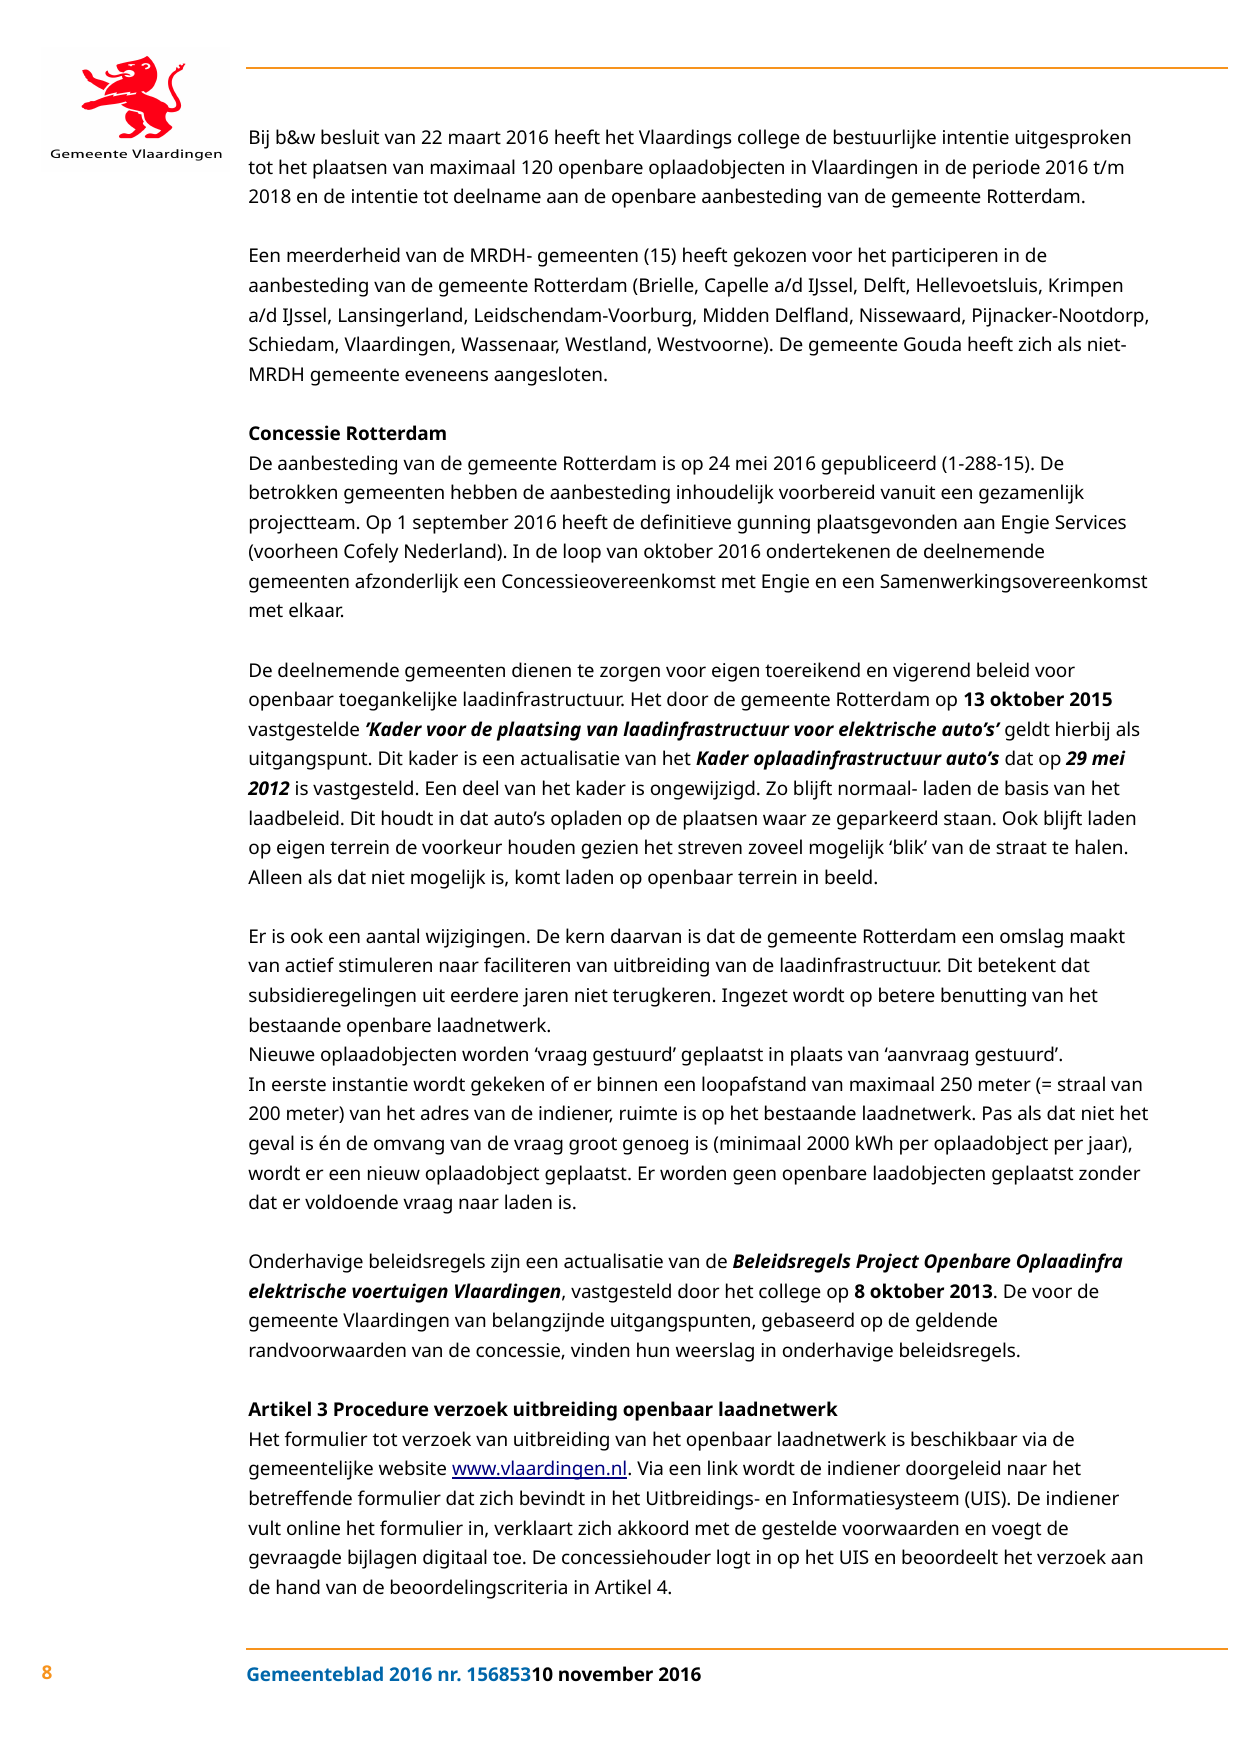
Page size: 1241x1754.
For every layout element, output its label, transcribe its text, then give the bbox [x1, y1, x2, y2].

text Het formulier tot verzoek van uitbreiding van het openbaar laadnetwerk is beschikbaar via de gemeentelijke website www.vlaardingen.nl. Via een link wordt de indiener doorgeleid naar het betreffende formulier dat zich bevindt in het Uitbreidings- en Informatiesysteem (UIS). De indiener vult online het formulier in, verklaart zich akkoord met de gestelde voorwaarden en voegt de gevraagde bijlagen digitaal toe. De concessiehouder logt in op het UIS en beoordeelt het verzoek aan de hand van de beoordelingscriteria in Artikel 4. [248, 1426, 1152, 1600]
picture [41, 47, 231, 172]
text Concessie Rotterdam [248, 420, 1152, 446]
text In eerste instantie wordt gekeken of er binnen een loopafstand van maximaal 250 meter (= straal van 200 meter) van het adres van de indiener, ruimte is op het bestaande laadnetwerk. Pas als dat niet het geval is én de omvang van de vraag groot genoeg is (minimaal 2000 kWh per oplaadobject per jaar), wordt er een nieuw oplaadobject geplaatst. Er worden geen openbare laadobjecten geplaatst zonder dat er voldoende vraag naar laden is. [248, 1071, 1152, 1215]
text Er is ook een aantal wijzigingen. De kern daarvan is dat de gemeente Rotterdam een omslag maakt van actief stimuleren naar faciliteren van uitbreiding van de laadinfrastructuur. Dit betekent dat subsidieregelingen uit eerdere jaren niet terugkeren. Ingezet wordt op betere benutting van het bestaande openbare laadnetwerk. [248, 923, 1152, 1038]
text De aanbesteding van de gemeente Rotterdam is op 24 mei 2016 gepubliceerd (1-288-15). De betrokken gemeenten hebben de aanbesteding inhoudelijk voorbereid vanuit een gezamenlijk projectteam. Op 1 september 2016 heeft de definitieve gunning plaatsgevonden aan Engie Services (voorheen Cofely Nederland). In de loop van oktober 2016 ondertekenen de deelnemende gemeenten afzonderlijk een Concessieovereenkomst met Engie en een Samenwerkingsovereenkomst met elkaar. [248, 450, 1152, 623]
text Een meerderheid van de MRDH- gemeenten (15) heeft gekozen voor het participeren in de aanbesteding van de gemeente Rotterdam (Brielle, Capelle a/d IJssel, Delft, Hellevoetsluis, Krimpen a/d IJssel, Lansingerland, Leidschendam-Voorburg, Midden Delfland, Nissewaard, Pijnacker-Nootdorp, Schiedam, Vlaardingen, Wassenaar, Westland, Westvoorne). De gemeente Gouda heeft zich als niet- MRDH gemeente eveneens aangesloten. [248, 243, 1152, 387]
text Onderhavige beleidsregels zijn een actualisatie van de Beleidsregels Project Openbare Oplaadinfra elektrische voertuigen Vlaardingen, vastgesteld door het college op 8 oktober 2013. De voor de gemeente Vlaardingen van belangzijnde uitgangspunten, gebaseerd op de geldende randvoorwaarden van de concessie, vinden hun weerslag in onderhavige beleidsregels. [248, 1248, 1152, 1363]
text Artikel 3 Procedure verzoek uitbreiding openbaar laadnetwerk [248, 1396, 1152, 1422]
text Nieuwe oplaadobjecten worden ‘vraag gestuurd’ geplaatst in plaats van ‘aanvraag gestuurd’. [248, 1041, 1152, 1067]
text Bij b&w besluit van 22 maart 2016 heeft het Vlaardings college de bestuurlijke intentie uitgesproken tot het plaatsen van maximaal 120 openbare oplaadobjecten in Vlaardingen in de periode 2016 t/m 2018 en de intentie tot deelname aan de openbare aanbesteding van de gemeente Rotterdam. [248, 124, 1152, 209]
text De deelnemende gemeenten dienen te zorgen voor eigen toereikend en vigerend beleid voor openbaar toegankelijke laadinfrastructuur. Het door de gemeente Rotterdam op 13 oktober 2015 vastgestelde ’Kader voor de plaatsing van laadinfrastructuur voor elektrische auto’s’ geldt hierbij als uitgangspunt. Dit kader is een actualisatie van het Kader oplaadinfrastructuur auto’s dat op 29 mei 2012 is vastgesteld. Een deel van het kader is ongewijzigd. Zo blijft normaal- laden de basis van het laadbeleid. Dit houdt in dat auto’s opladen op de plaatsen waar ze geparkeerd staan. Ook blijft laden op eigen terrein de voorkeur houden gezien het streven zoveel mogelijk ‘blik’ van de straat te halen. Alleen als dat niet mogelijk is, komt laden op openbaar terrein in beeld. [248, 657, 1152, 890]
